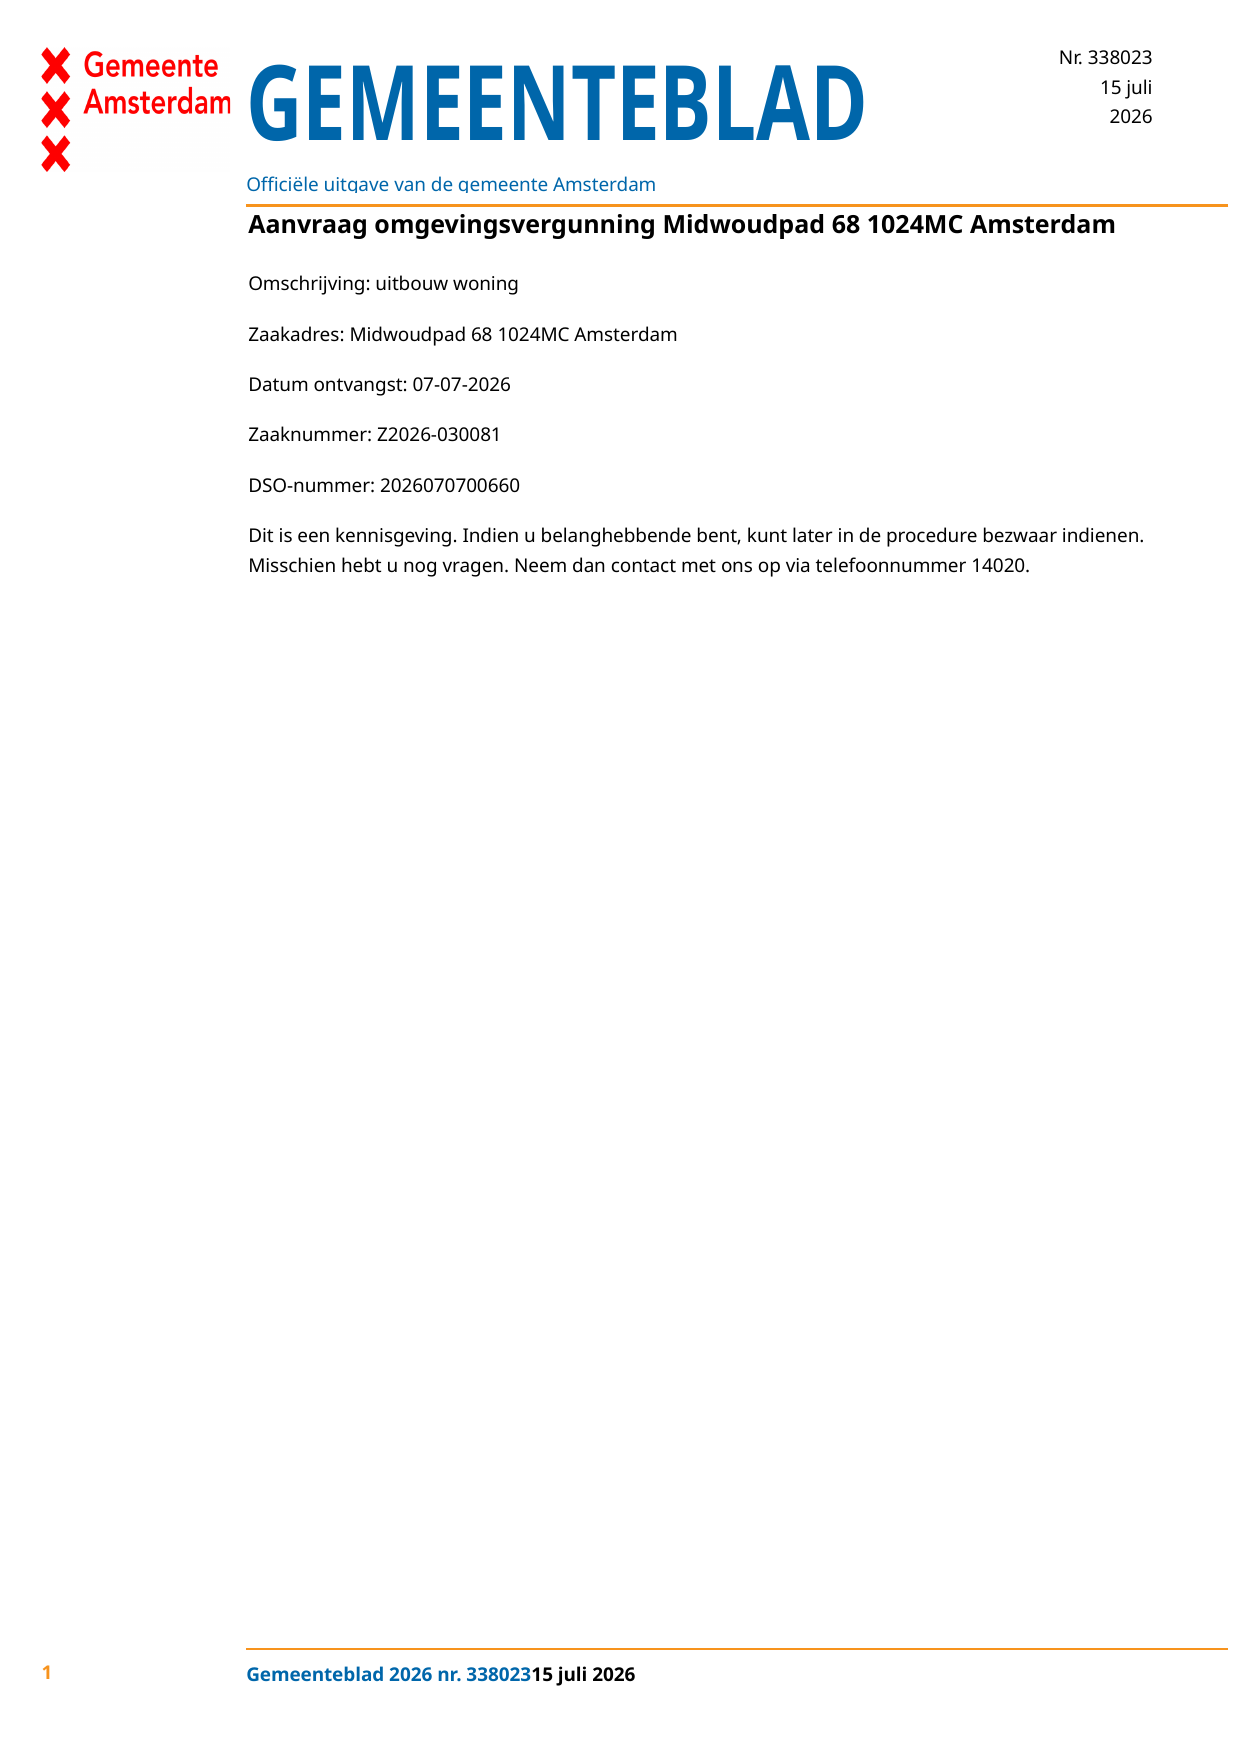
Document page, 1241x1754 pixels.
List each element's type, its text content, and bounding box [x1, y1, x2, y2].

text Omschrijving: uitbouw woning [248, 270, 1152, 296]
text Zaakadres: Midwoudpad 68 1024MC Amsterdam [248, 321, 1152, 346]
text Aanvraag omgevingsvergunning Midwoudpad 68 1024MC Amsterdam [248, 207, 1152, 241]
text Datum ontvangst: 07-07-2026 [248, 371, 1152, 397]
picture [41, 47, 231, 172]
text Zaaknummer: Z2026-030081 [248, 422, 1152, 447]
text DSO-nummer: 2026070700660 [248, 472, 1152, 498]
text Dit is een kennisgeving. Indien u belanghebbende bent, kunt later in de procedure bezwaar indienen. Misschien hebt u nog vragen. Neem dan contact met ons op via telefoonnummer 14020. [248, 522, 1152, 578]
